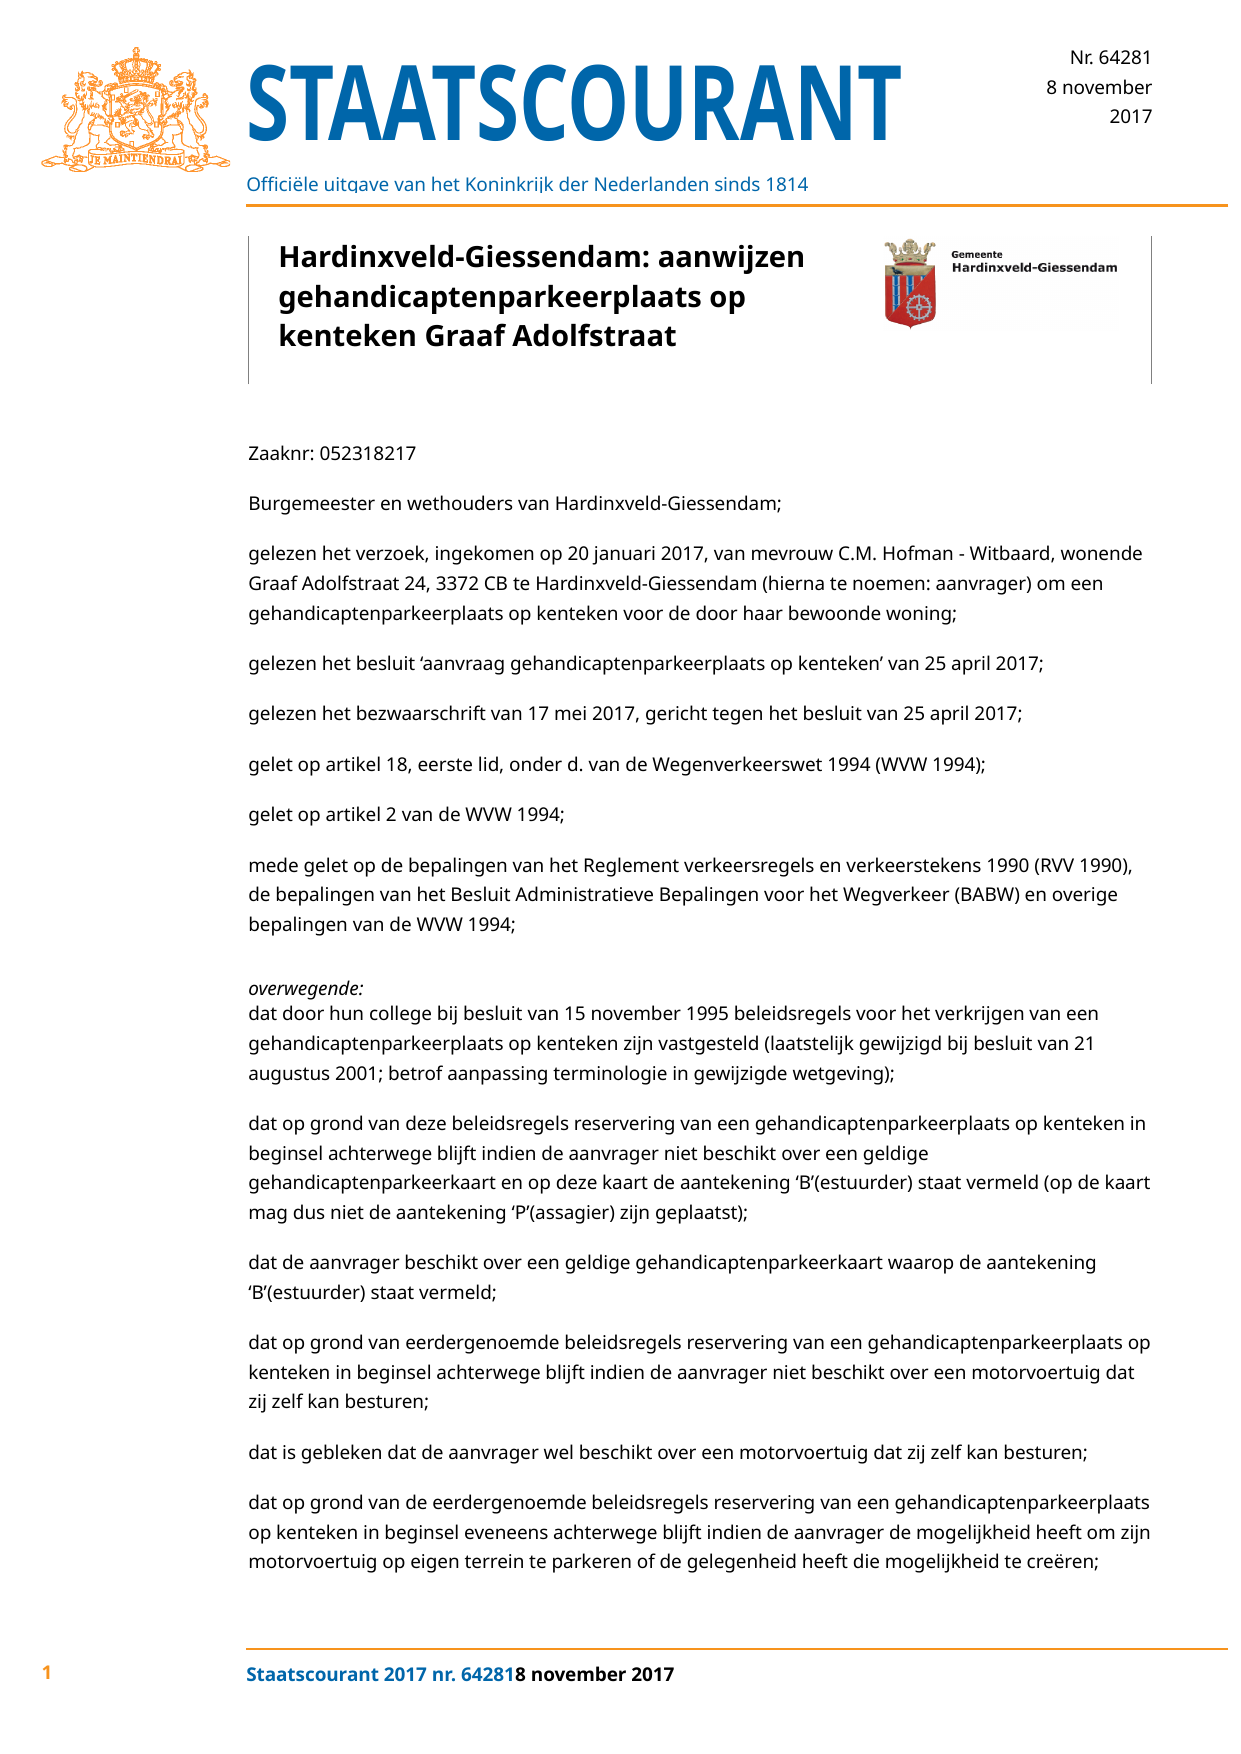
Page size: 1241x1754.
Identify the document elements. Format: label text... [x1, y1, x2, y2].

text Burgemeester en wethouders van Hardinxveld-Giessendam; [248, 490, 1152, 516]
text gelezen het bezwaarschrift van 17 mei 2017, gericht tegen het besluit van 25 april 2017; [248, 701, 1152, 726]
text dat de aanvrager beschikt over een geldige gehandicaptenparkeerkaart waarop de aantekening ‘B’(estuurder) staat vermeld; [248, 1249, 1152, 1305]
text gelezen het verzoek, ingekomen op 20 januari 2017, van mevrouw C.M. Hofman - Witbaard, wonende Graaf Adolfstraat 24, 3372 CB te Hardinxveld-Giessendam (hierna te noemen: aanvrager) om een gehandicaptenparkeerplaats op kenteken voor de door haar bewoonde woning; [248, 541, 1152, 625]
text dat op grond van de eerdergenoemde beleidsregels reservering van een gehandicaptenparkeerplaats op kenteken in beginsel eveneens achterwege blijft indien de aanvrager de mogelijkheid heeft om zijn motorvoertuig op eigen terrein te parkeren of de gelegenheid heeft die mogelijkheid te creëren; [248, 1489, 1152, 1574]
text dat is gebleken dat de aanvrager wel beschikt over een motorvoertuig dat zij zelf kan besturen; [248, 1439, 1152, 1465]
text overwegende: [248, 975, 1152, 1001]
text mede gelet op de bepalingen van het Reglement verkeersregels en verkeerstekens 1990 (RVV 1990), de bepalingen van het Besluit Administratieve Bepalingen voor het Wegverkeer (BABW) en overige bepalingen van de WVW 1994; [248, 852, 1152, 937]
text gelezen het besluit ‘aanvraag gehandicaptenparkeerplaats op kenteken’ van 25 april 2017; [248, 650, 1152, 676]
text gelet op artikel 18, eerste lid, onder d. van de Wegenverkeerswet 1994 (WVW 1994); [248, 751, 1152, 777]
picture [41, 47, 231, 172]
text dat door hun college bij besluit van 15 november 1995 beleidsregels voor het verkrijgen van een gehandicaptenparkeerplaats op kenteken zijn vastgesteld (laatstelijk gewijzigd bij besluit van 21 augustus 2001; betrof aanpassing terminologie in gewijzigde wetgeving); [248, 1001, 1152, 1086]
picture [882, 236, 1119, 331]
text gelet op artikel 2 van de WVW 1994; [248, 801, 1152, 827]
table_header [850, 236, 1151, 384]
text dat op grond van eerdergenoemde beleidsregels reservering van een gehandicaptenparkeerplaats op kenteken in beginsel achterwege blijft indien de aanvrager niet beschikt over een motorvoertuig dat zij zelf kan besturen; [248, 1329, 1152, 1414]
text dat op grond van deze beleidsregels reservering van een gehandicaptenparkeerplaats op kenteken in beginsel achterwege blijft indien de aanvrager niet beschikt over een geldige gehandicaptenparkeerkaart en op deze kaart de aantekening ‘B’(estuurder) staat vermeld (op de kaart mag dus niet de aantekening ‘P’(assagier) zijn geplaatst); [248, 1110, 1152, 1225]
text Zaaknr: 052318217 [248, 440, 1152, 465]
table_header Hardinxveld-Giessendam: aanwijzen gehandicaptenparkeerplaats op kenteken Graaf Adolfstraat [249, 236, 850, 384]
